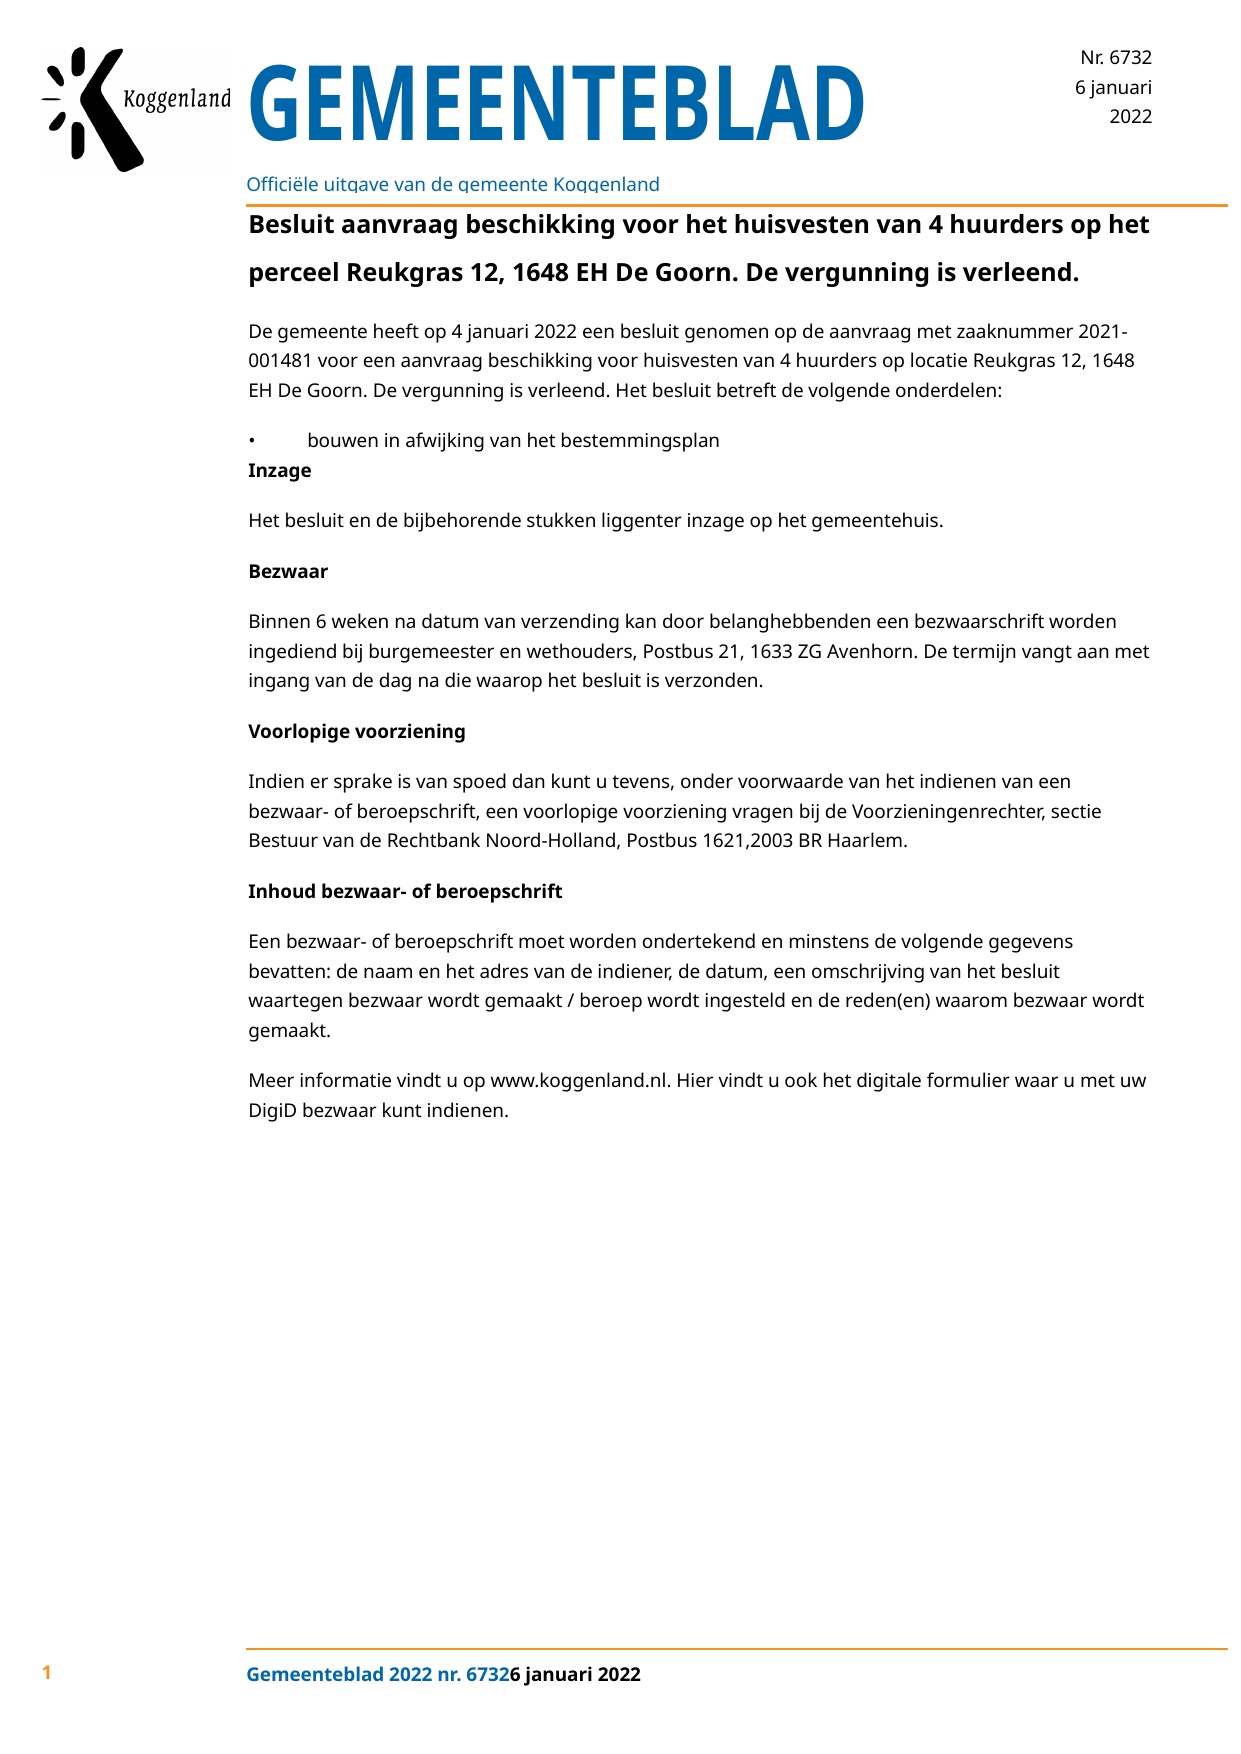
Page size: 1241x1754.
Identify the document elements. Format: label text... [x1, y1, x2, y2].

text Bezwaar [248, 558, 1152, 584]
text De gemeente heeft op 4 januari 2022 een besluit genomen op de aanvraag met zaaknummer 2021-001481 voor een aanvraag beschikking voor huisvesten van 4 huurders op locatie Reukgras 12, 1648 EH De Goorn. De vergunning is verleend. Het besluit betreft de volgende onderdelen: [248, 318, 1152, 403]
list bouwen in afwijking van het bestemmingsplan [248, 427, 1152, 453]
text Het besluit en de bijbehorende stukken liggenter inzage op het gemeentehuis. [248, 507, 1152, 533]
text Inzage [248, 457, 1152, 483]
picture [41, 47, 231, 172]
text Inhoud bezwaar- of beroepschrift [248, 878, 1152, 904]
text Een bezwaar- of beroepschrift moet worden ondertekend en minstens de volgende gegevens bevatten: de naam en het adres van de indiener, de datum, een omschrijving van het besluit waartegen bezwaar wordt gemaakt / beroep wordt ingesteld en de reden(en) waarom bezwaar wordt gemaakt. [248, 928, 1152, 1043]
text Besluit aanvraag beschikking voor het huisvesten van 4 huurders op het perceel Reukgras 12, 1648 EH De Goorn. De vergunning is verleend. [248, 207, 1152, 288]
text Meer informatie vindt u op www.koggenland.nl. Hier vindt u ook het digitale formulier waar u met uw DigiD bezwaar kunt indienen. [248, 1067, 1152, 1123]
text Indien er sprake is van spoed dan kunt u tevens, onder voorwaarde van het indienen van een bezwaar- of beroepschrift, een voorlopige voorziening vragen bij de Voorzieningenrechter, sectie Bestuur van de Rechtbank Noord-Holland, Postbus 1621,2003 BR Haarlem. [248, 768, 1152, 853]
text Voorlopige voorziening [248, 718, 1152, 744]
text Binnen 6 weken na datum van verzending kan door belanghebbenden een bezwaarschrift worden ingediend bij burgemeester en wethouders, Postbus 21, 1633 ZG Avenhorn. De termijn vangt aan met ingang van de dag na die waarop het besluit is verzonden. [248, 608, 1152, 693]
